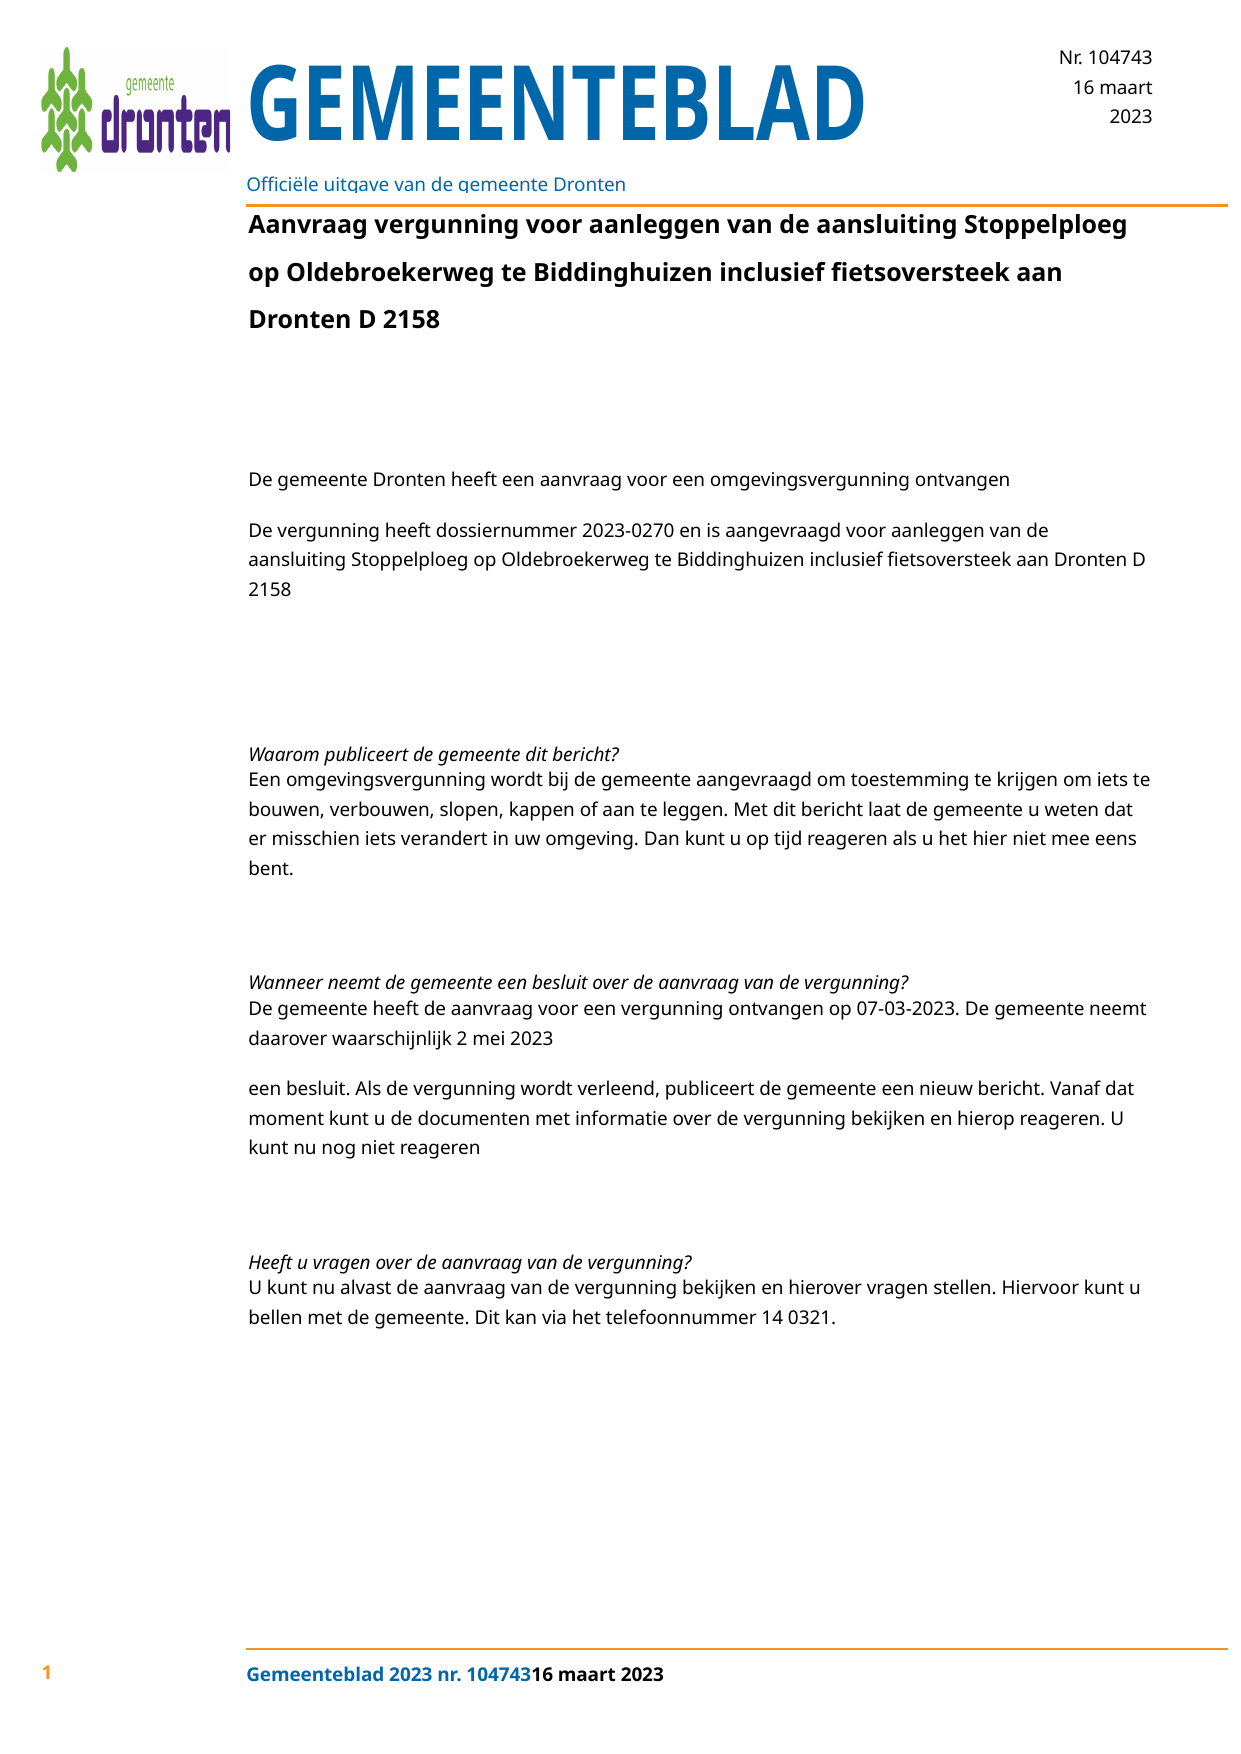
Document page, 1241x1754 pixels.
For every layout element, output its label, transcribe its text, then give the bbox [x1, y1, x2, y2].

text Heeft u vragen over de aanvraag van de vergunning? [248, 1249, 1152, 1274]
picture [41, 47, 231, 172]
text Aanvraag vergunning voor aanleggen van de aansluiting Stoppelploeg op Oldebroekerweg te Biddinghuizen inclusief fietsoversteek aan Dronten D 2158 [248, 207, 1152, 336]
text Een omgevingsvergunning wordt bij de gemeente aangevraagd om toestemming te krijgen om iets te bouwen, verbouwen, slopen, kappen of aan te leggen. Met dit bericht laat de gemeente u weten dat er misschien iets verandert in uw omgeving. Dan kunt u op tijd reageren als u het hier niet mee eens bent. [248, 766, 1152, 881]
text Waarom publiceert de gemeente dit bericht? [248, 741, 1152, 766]
text De gemeente Dronten heeft een aanvraag voor een omgevingsvergunning ontvangen [248, 466, 1152, 492]
text een besluit. Als de vergunning wordt verleend, publiceert de gemeente een nieuw bericht. Vanaf dat moment kunt u de documenten met informatie over de vergunning bekijken en hierop reageren. U kunt nu nog niet reageren [248, 1075, 1152, 1160]
text U kunt nu alvast de aanvraag van de vergunning bekijken en hierover vragen stellen. Hiervoor kunt u bellen met de gemeente. Dit kan via het telefoonnummer 14 0321. [248, 1274, 1152, 1330]
text De gemeente heeft de aanvraag voor een vergunning ontvangen op 07-03-2023. De gemeente neemt daarover waarschijnlijk 2 mei 2023 [248, 995, 1152, 1051]
text Wanneer neemt de gemeente een besluit over de aanvraag van de vergunning? [248, 969, 1152, 995]
text De vergunning heeft dossiernummer 2023-0270 en is aangevraagd voor aanleggen van de aansluiting Stoppelploeg op Oldebroekerweg te Biddinghuizen inclusief fietsoversteek aan Dronten D 2158 [248, 517, 1152, 602]
